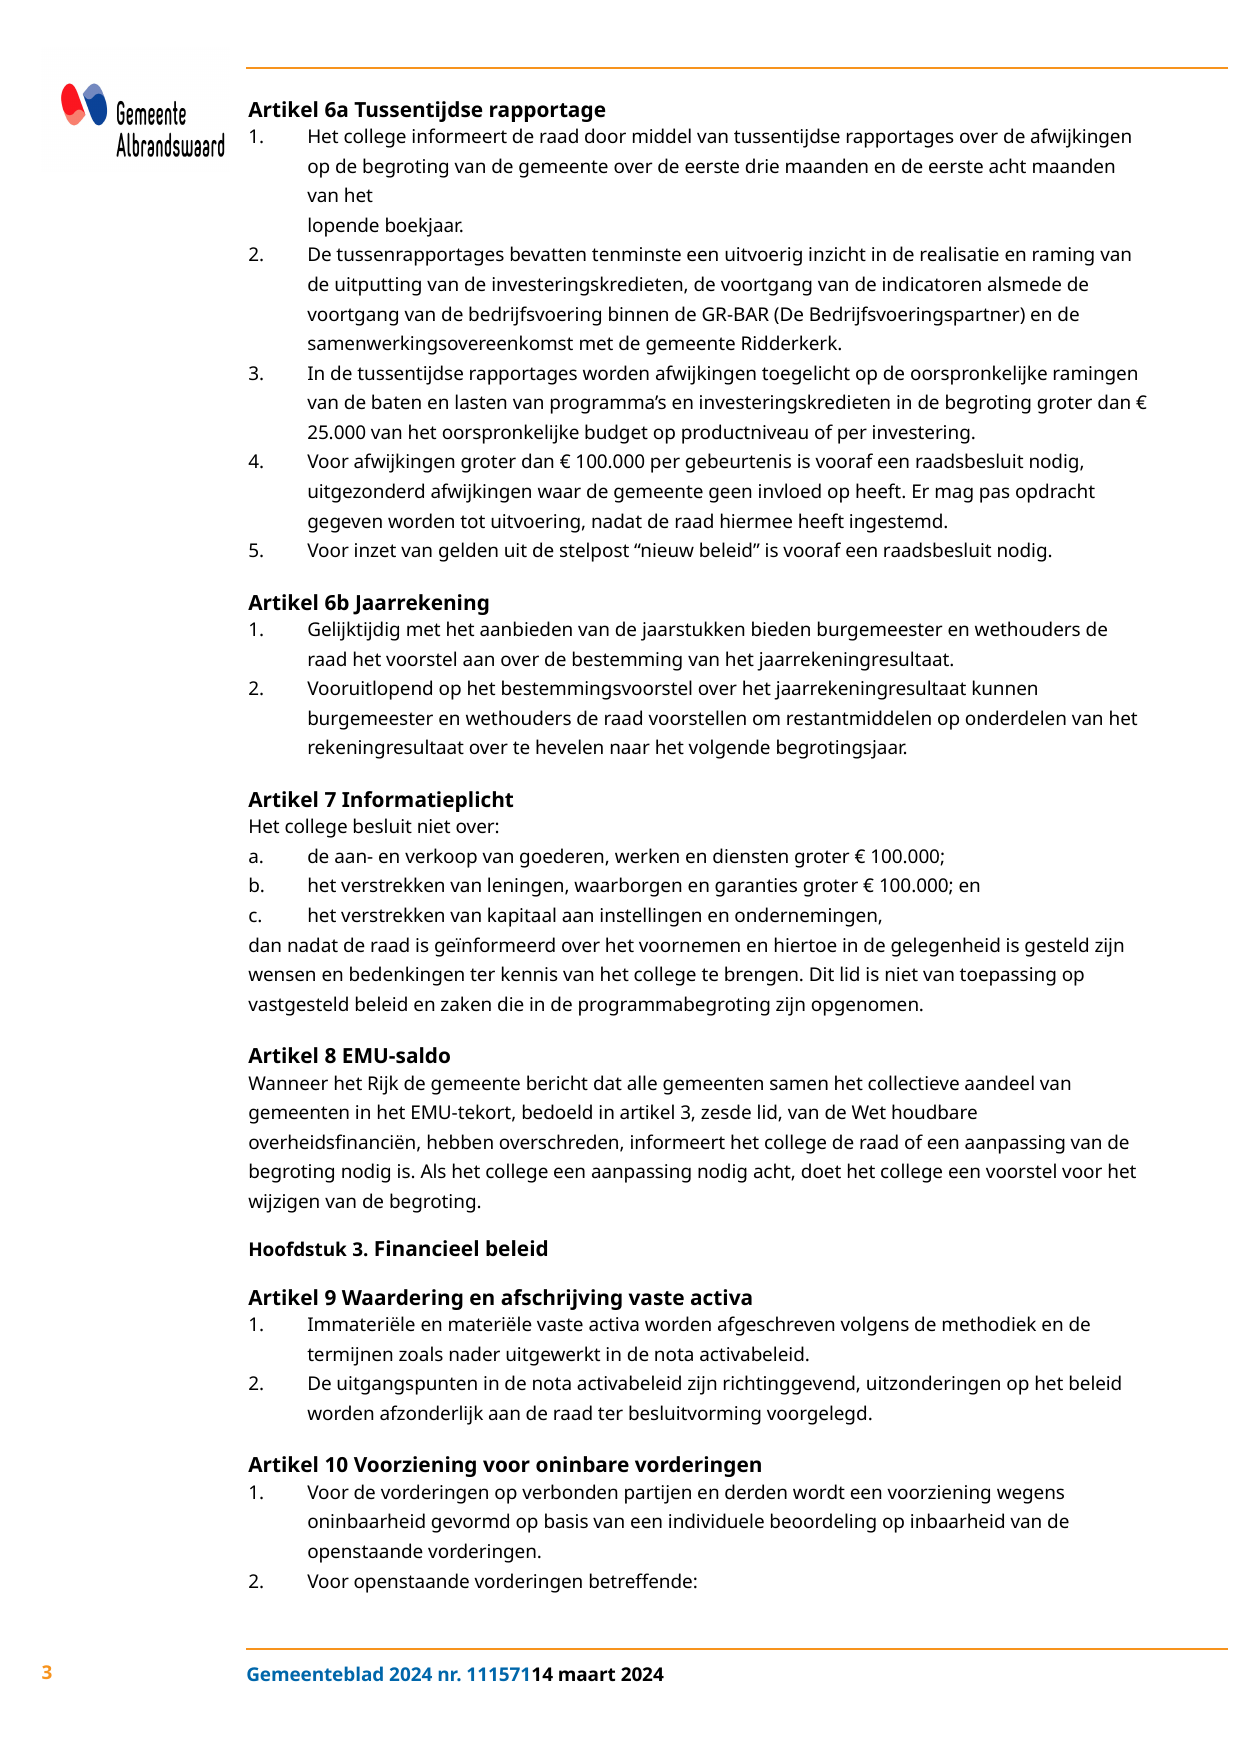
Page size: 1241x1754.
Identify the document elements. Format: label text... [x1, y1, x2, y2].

list het verstrekken van leningen, waarborgen en garanties groter € 100.000; en [248, 873, 1152, 898]
text Het college besluit niet over: [248, 813, 1152, 839]
text dan nadat de raad is geïnformeerd over het voornemen en hiertoe in de gelegenheid is gesteld zijn wensen en bedenkingen ter kennis van het college te brengen. Dit lid is niet van toepassing op vastgesteld beleid en zaken die in de programmabegroting zijn opgenomen. [248, 932, 1152, 1017]
list Gelijktijdig met het aanbieden van de jaarstukken bieden burgemeester en wethouders de raad het voorstel aan over de bestemming van het jaarrekeningresultaat. [248, 616, 1152, 672]
list de aan- en verkoop van goederen, werken en diensten groter € 100.000; [248, 843, 1152, 869]
list De tussenrapportages bevatten tenminste een uitvoerig inzicht in de realisatie en raming van de uitputting van de investeringskredieten, de voortgang van de indicatoren alsmede de voortgang van de bedrijfsvoering binnen de GR-BAR (De Bedrijfsvoeringspartner) en de samenwerkingsovereenkomst met de gemeente Ridderkerk. [248, 242, 1152, 356]
text Artikel 9 Waardering en afschrijving vaste activa [248, 1283, 1152, 1311]
list Immateriële en materiële vaste activa worden afgeschreven volgens de methodiek en de termijnen zoals nader uitgewerkt in de nota activabeleid. [248, 1311, 1152, 1367]
list Voor inzet van gelden uit de stelpost “nieuw beleid” is vooraf een raadsbesluit nodig. [248, 537, 1152, 563]
text Artikel 7 Informatieplicht [248, 785, 1152, 813]
text Artikel 6b Jaarrekening [248, 588, 1152, 616]
list lopende boekjaar. [248, 212, 1152, 238]
text Wanneer het Rijk de gemeente bericht dat alle gemeenten samen het collectieve aandeel van gemeenten in het EMU-tekort, bedoeld in artikel 3, zesde lid, van de Wet houdbare overheidsfinanciën, hebben overschreden, informeert het college de raad of een aanpassing van de begroting nodig is. Als het college een aanpassing nodig acht, doet het college een voorstel voor het wijzigen van de begroting. [248, 1070, 1152, 1214]
list Vooruitlopend op het bestemmingsvoorstel over het jaarrekeningresultaat kunnen burgemeester en wethouders de raad voorstellen om restantmiddelen op onderdelen van het rekeningresultaat over te hevelen naar het volgende begrotingsjaar. [248, 675, 1152, 760]
list In de tussentijdse rapportages worden afwijkingen toegelicht op de oorspronkelijke ramingen van de baten en lasten van programma’s en investeringskredieten in de begroting groter dan € 25.000 van het oorspronkelijke budget op productniveau of per investering. [248, 360, 1152, 445]
text Artikel 8 EMU-saldo [248, 1041, 1152, 1070]
text Artikel 10 Voorziening voor oninbare vorderingen [248, 1451, 1152, 1479]
text Hoofdstuk 3. Financieel beleid [248, 1234, 1152, 1262]
list Voor de vorderingen op verbonden partijen en derden wordt een voorziening wegens oninbaarheid gevormd op basis van een individuele beoordeling op inbaarheid van de openstaande vorderingen. [248, 1479, 1152, 1564]
text Artikel 6a Tussentijdse rapportage [248, 95, 1152, 123]
list De uitgangspunten in de nota activabeleid zijn richtinggevend, uitzonderingen op het beleid worden afzonderlijk aan de raad ter besluitvorming voorgelegd. [248, 1371, 1152, 1426]
list Het college informeert de raad door middel van tussentijdse rapportages over de afwijkingen op de begroting van de gemeente over de eerste drie maanden en de eerste acht maanden van het [248, 123, 1152, 208]
list Voor openstaande vorderingen betreffende: [248, 1568, 1152, 1593]
list het verstrekken van kapitaal aan instellingen en ondernemingen, [248, 902, 1152, 928]
list Voor afwijkingen groter dan € 100.000 per gebeurtenis is vooraf een raadsbesluit nodig, uitgezonderd afwijkingen waar de gemeente geen invloed op heeft. Er mag pas opdracht gegeven worden tot uitvoering, nadat de raad hiermee heeft ingestemd. [248, 449, 1152, 533]
picture [41, 47, 231, 172]
